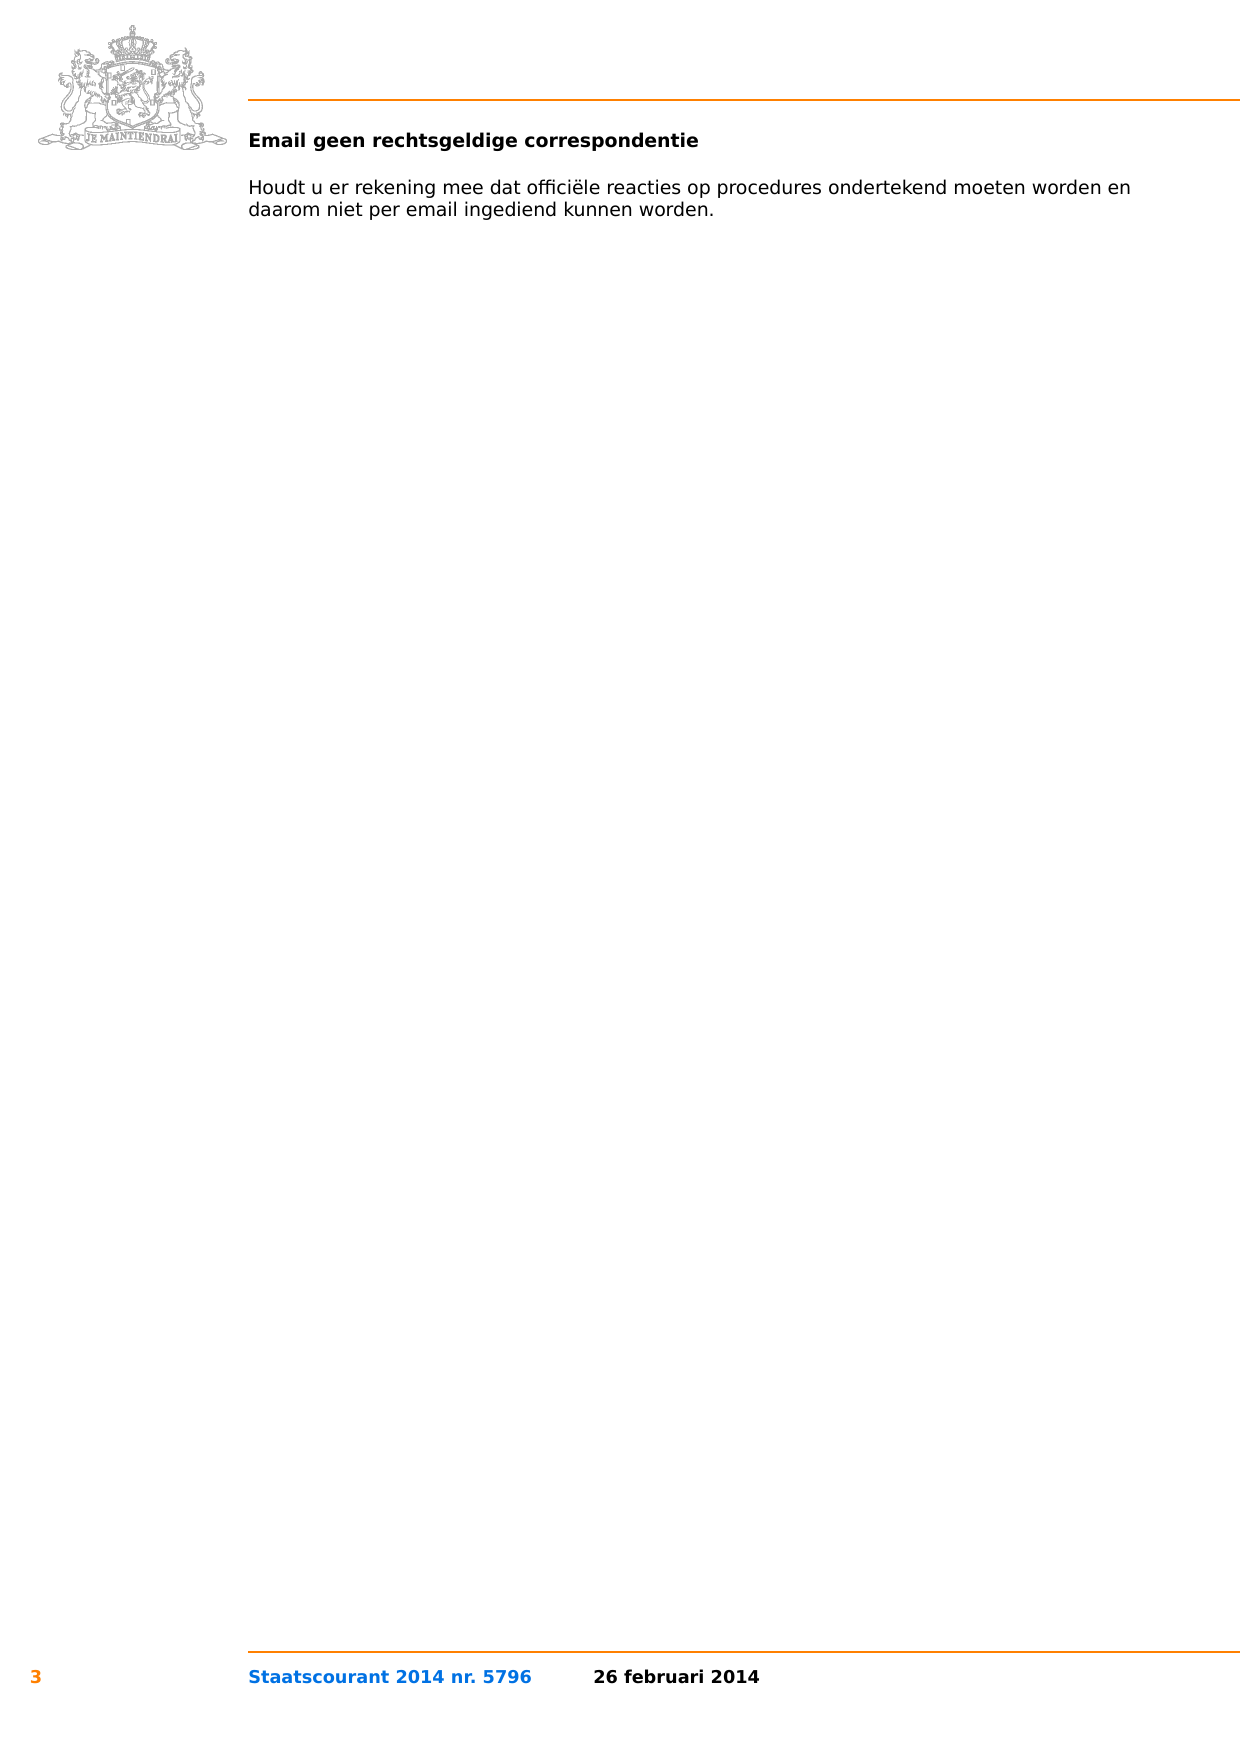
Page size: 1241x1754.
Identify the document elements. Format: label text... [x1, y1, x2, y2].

text Houdt u er rekening mee dat officiële reacties op procedures ondertekend moeten worden en daarom niet per email ingediend kunnen worden. [248, 177, 1163, 221]
subtitle Email geen rechtsgeldige correspondentie [248, 130, 1163, 152]
picture [38, 25, 227, 150]
